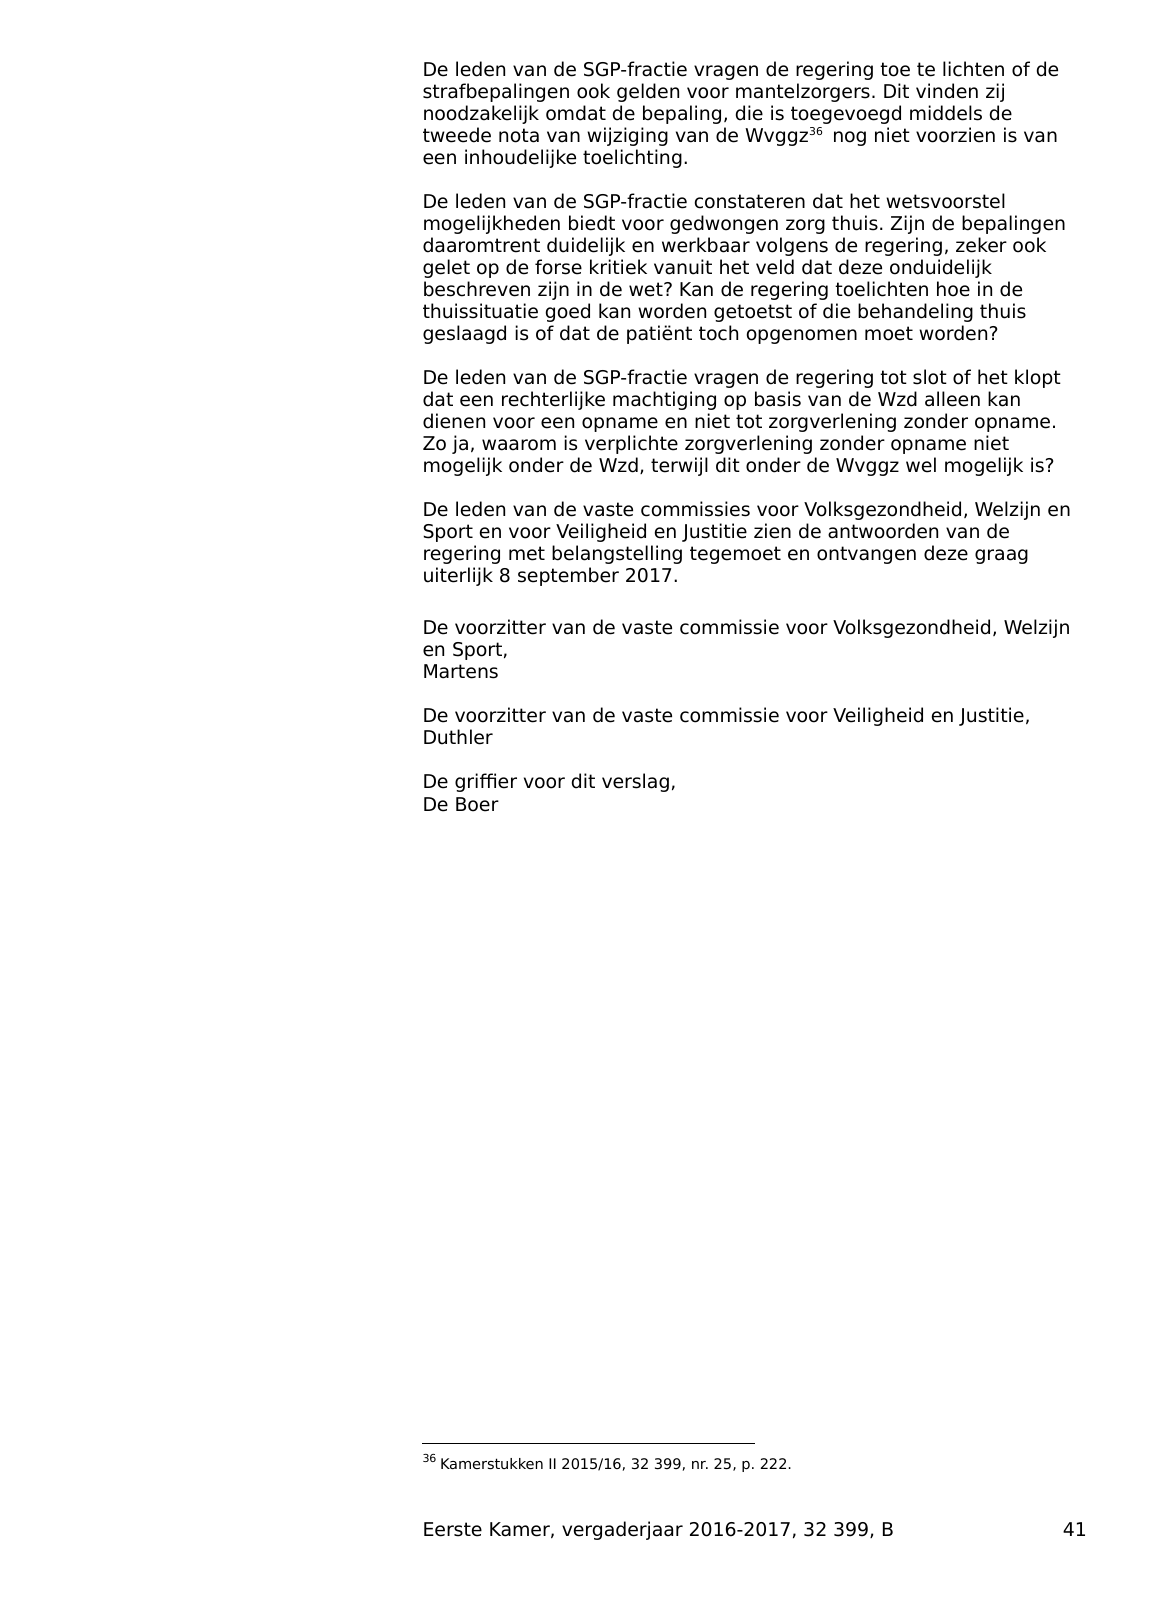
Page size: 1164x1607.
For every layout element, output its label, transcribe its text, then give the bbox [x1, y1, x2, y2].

text De griffier voor dit verslag, De Boer [422, 771, 1087, 815]
text De leden van de SGP-fractie constateren dat het wetsvoorstel mogelijkheden biedt voor gedwongen zorg thuis. Zijn de bepalingen daaromtrent duidelijk en werkbaar volgens de regering, zeker ook gelet op de forse kritiek vanuit het veld dat deze onduidelijk beschreven zijn in de wet? Kan de regering toelichten hoe in de thuissituatie goed kan worden getoetst of die behandeling thuis geslaagd is of dat de patiënt toch opgenomen moet worden? [422, 191, 1087, 345]
text De leden van de SGP-fractie vragen de regering tot slot of het klopt dat een rechterlijke machtiging op basis van de Wzd alleen kan dienen voor een opname en niet tot zorgverlening zonder opname. Zo ja, waarom is verplichte zorgverlening zonder opname niet mogelijk onder de Wzd, terwijl dit onder de Wvggz wel mogelijk is? [422, 367, 1087, 477]
text De voorzitter van de vaste commissie voor Volksgezondheid, Welzijn en Sport, Martens [422, 617, 1087, 683]
text De leden van de vaste commissies voor Volksgezondheid, Welzijn en Sport en voor Veiligheid en Justitie zien de antwoorden van de regering met belangstelling tegemoet en ontvangen deze graag uiterlijk 8 september 2017. [422, 499, 1087, 587]
text De leden van de SGP-fractie vragen de regering toe te lichten of de strafbepalingen ook gelden voor mantelzorgers. Dit vinden zij noodzakelijk omdat de bepaling, die is toegevoegd middels de tweede nota van wijziging van de Wvggz nog niet voorzien is van een inhoudelijke toelichting. [422, 59, 1087, 169]
text De voorzitter van de vaste commissie voor Veiligheid en Justitie, Duthler [422, 705, 1087, 749]
text Kamerstukken II 2015/16, 32 399, nr. 25, p. 222. [422, 1452, 1087, 1474]
